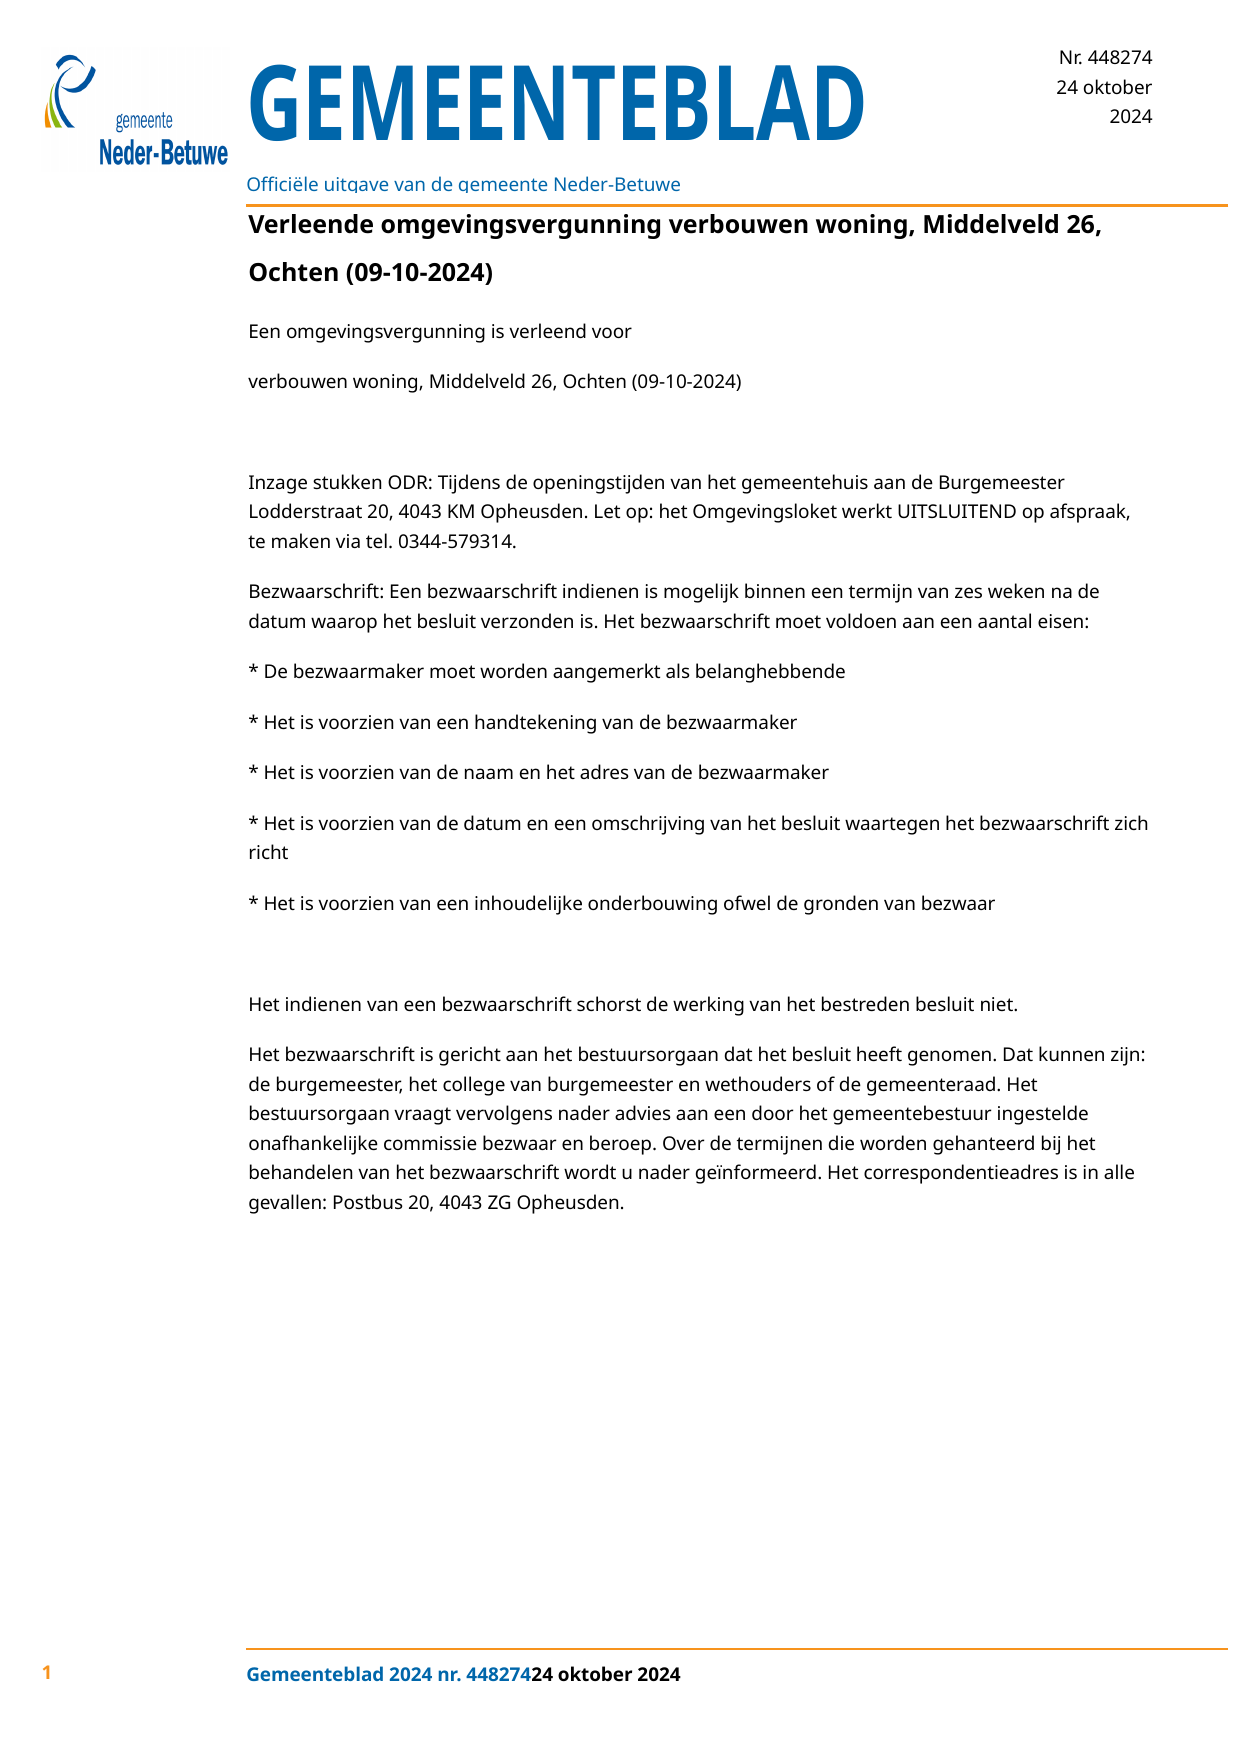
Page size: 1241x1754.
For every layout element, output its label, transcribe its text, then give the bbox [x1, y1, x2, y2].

text * Het is voorzien van een handtekening van de bezwaarmaker [248, 709, 1152, 735]
text Het indienen van een bezwaarschrift schorst de werking van het bestreden besluit niet. [248, 991, 1152, 1017]
text Het bezwaarschrift is gericht aan het bestuursorgaan dat het besluit heeft genomen. Dat kunnen zijn: de burgemeester, het college van burgemeester en wethouders of de gemeenteraad. Het bestuursorgaan vraagt vervolgens nader advies aan een door het gemeentebestuur ingestelde onafhankelijke commissie bezwaar en beroep. Over de termijnen die worden gehanteerd bij het behandelen van het bezwaarschrift wordt u nader geïnformeerd. Het correspondentieadres is in alle gevallen: Postbus 20, 4043 ZG Opheusden. [248, 1041, 1152, 1215]
picture [41, 47, 231, 172]
text * Het is voorzien van een inhoudelijke onderbouwing ofwel de gronden van bezwaar [248, 890, 1152, 916]
text * De bezwaarmaker moet worden aangemerkt als belanghebbende [248, 659, 1152, 684]
text Verleende omgevingsvergunning verbouwen woning, Middelveld 26, Ochten (09-10-2024) [248, 207, 1152, 288]
text Bezwaarschrift: Een bezwaarschrift indienen is mogelijk binnen een termijn van zes weken na de datum waarop het besluit verzonden is. Het bezwaarschrift moet voldoen aan een aantal eisen: [248, 579, 1152, 634]
text verbouwen woning, Middelveld 26, Ochten (09-10-2024) [248, 368, 1152, 394]
text * Het is voorzien van de naam en het adres van de bezwaarmaker [248, 759, 1152, 785]
text Een omgevingsvergunning is verleend voor [248, 318, 1152, 344]
text * Het is voorzien van de datum en een omschrijving van het besluit waartegen het bezwaarschrift zich richt [248, 810, 1152, 865]
text Inzage stukken ODR: Tijdens de openingstijden van het gemeentehuis aan de Burgemeester Lodderstraat 20, 4043 KM Opheusden. Let op: het Omgevingsloket werkt UITSLUITEND op afspraak, te maken via tel. 0344-579314. [248, 469, 1152, 554]
